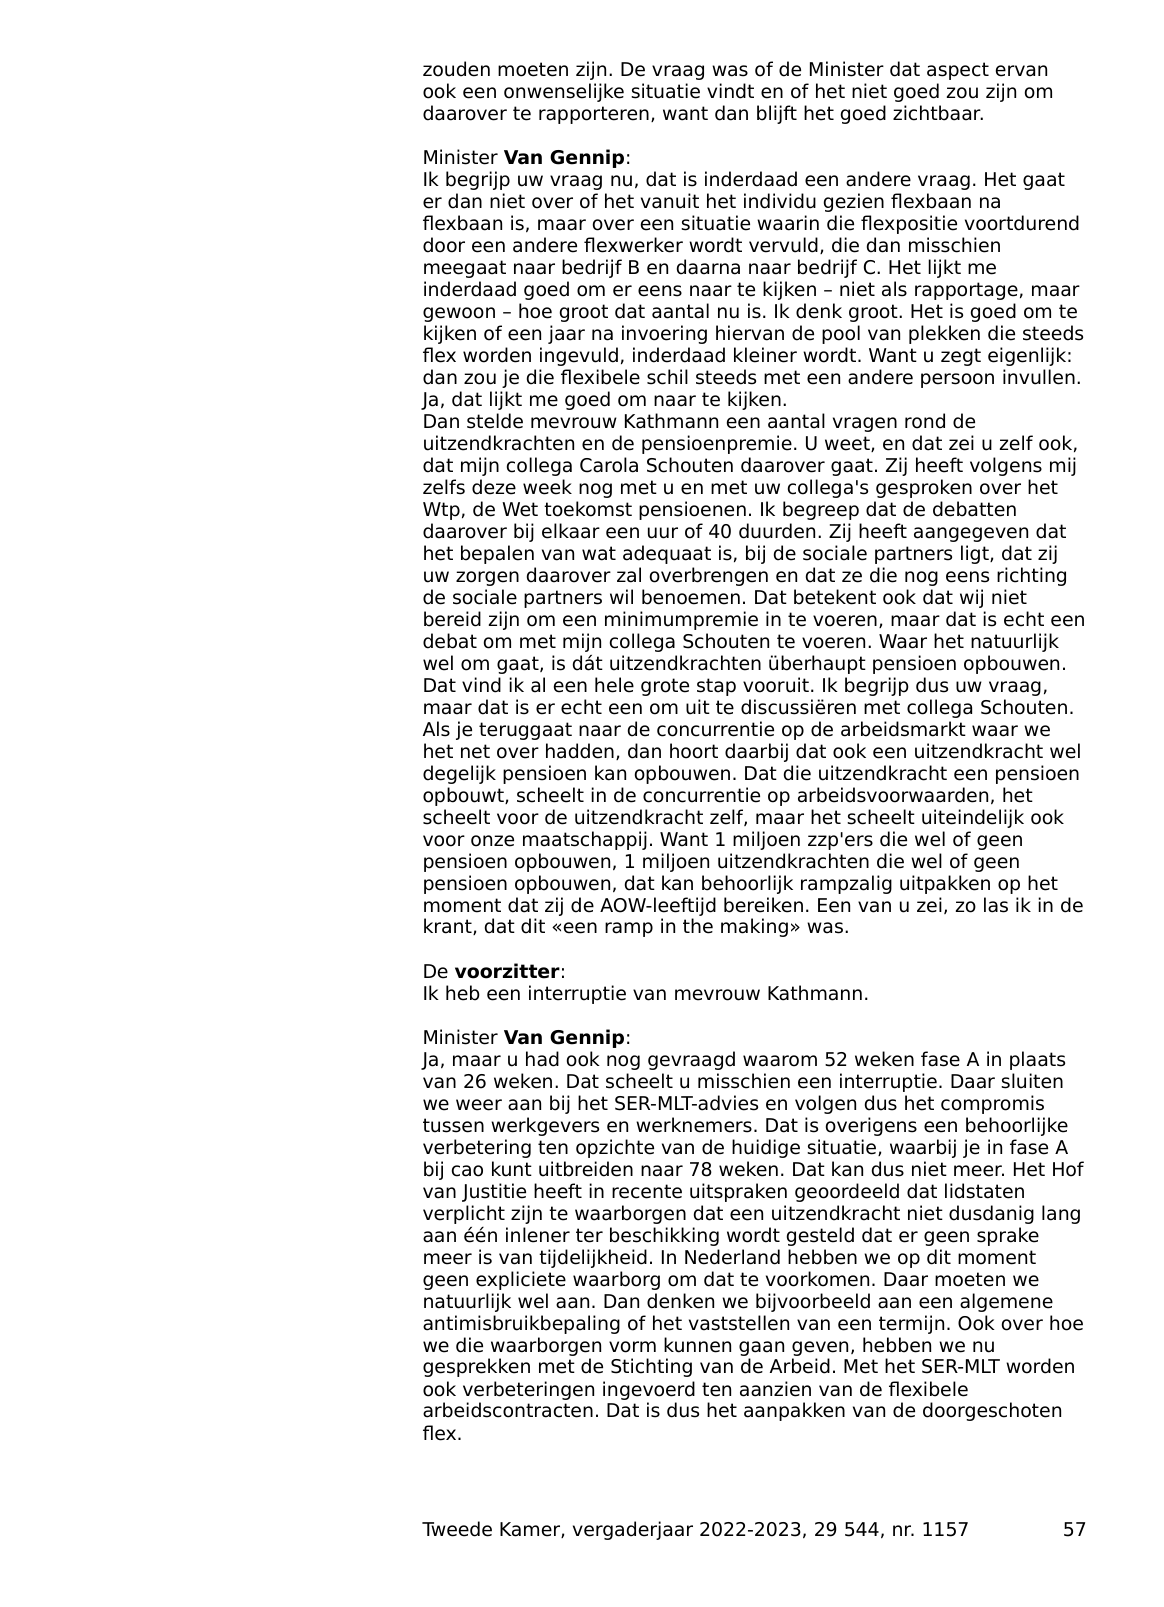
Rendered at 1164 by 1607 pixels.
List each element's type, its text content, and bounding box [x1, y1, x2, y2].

text Minister Van Gennip: [422, 1027, 1087, 1049]
text Ik heb een interruptie van mevrouw Kathmann. [422, 983, 1087, 1004]
text Ja, maar u had ook nog gevraagd waarom 52 weken fase A in plaats van 26 weken. Dat scheelt u misschien een interruptie. Daar sluiten we weer aan bij het SER-MLT-advies en volgen dus het compromis tussen werkgevers en werknemers. Dat is overigens een behoorlijke verbetering ten opzichte van de huidige situatie, waarbij je in fase A bij cao kunt uitbreiden naar 78 weken. Dat kan dus niet meer. Het Hof van Justitie heeft in recente uitspraken geoordeeld dat lidstaten verplicht zijn te waarborgen dat een uitzendkracht niet dusdanig lang aan één inlener ter beschikking wordt gesteld dat er geen sprake meer is van tijdelijkheid. In Nederland hebben we op dit moment geen expliciete waarborg om dat te voorkomen. Daar moeten we natuurlijk wel aan. Dan denken we bijvoorbeeld aan een algemene antimisbruikbepaling of het vaststellen van een termijn. Ook over hoe we die waarborgen vorm kunnen gaan geven, hebben we nu gesprekken met de Stichting van de Arbeid. Met het SER-MLT worden ook verbeteringen ingevoerd ten aanzien van de flexibele arbeidscontracten. Dat is dus het aanpakken van de doorgeschoten flex. [422, 1049, 1087, 1444]
text Minister Van Gennip: [422, 147, 1087, 169]
text Dan stelde mevrouw Kathmann een aantal vragen rond de uitzendkrachten en de pensioenpremie. U weet, en dat zei u zelf ook, dat mijn collega Carola Schouten daarover gaat. Zij heeft volgens mij zelfs deze week nog met u en met uw collega's gesproken over het Wtp, de Wet toekomst pensioenen. Ik begreep dat de debatten daarover bij elkaar een uur of 40 duurden. Zij heeft aangegeven dat het bepalen van wat adequaat is, bij de sociale partners ligt, dat zij uw zorgen daarover zal overbrengen en dat ze die nog eens richting de sociale partners wil benoemen. Dat betekent ook dat wij niet bereid zijn om een minimumpremie in te voeren, maar dat is echt een debat om met mijn collega Schouten te voeren. Waar het natuurlijk wel om gaat, is dát uitzendkrachten überhaupt pensioen opbouwen. Dat vind ik al een hele grote stap vooruit. Ik begrijp dus uw vraag, maar dat is er echt een om uit te discussiëren met collega Schouten. Als je teruggaat naar de concurrentie op de arbeidsmarkt waar we het net over hadden, dan hoort daarbij dat ook een uitzendkracht wel degelijk pensioen kan opbouwen. Dat die uitzendkracht een pensioen opbouwt, scheelt in de concurrentie op arbeidsvoorwaarden, het scheelt voor de uitzendkracht zelf, maar het scheelt uiteindelijk ook voor onze maatschappij. Want 1 miljoen zzp'ers die wel of geen pensioen opbouwen, 1 miljoen uitzendkrachten die wel of geen pensioen opbouwen, dat kan behoorlijk rampzalig uitpakken op het moment dat zij de AOW-leeftijd bereiken. Een van u zei, zo las ik in de krant, dat dit «een ramp in the making» was. [422, 411, 1087, 938]
text De voorzitter: [422, 961, 1087, 983]
text zouden moeten zijn. De vraag was of de Minister dat aspect ervan ook een onwenselijke situatie vindt en of het niet goed zou zijn om daarover te rapporteren, want dan blijft het goed zichtbaar. [422, 59, 1087, 125]
text Ik begrijp uw vraag nu, dat is inderdaad een andere vraag. Het gaat er dan niet over of het vanuit het individu gezien flexbaan na flexbaan is, maar over een situatie waarin die flexpositie voortdurend door een andere flexwerker wordt vervuld, die dan misschien meegaat naar bedrijf B en daarna naar bedrijf C. Het lijkt me inderdaad goed om er eens naar te kijken – niet als rapportage, maar gewoon – hoe groot dat aantal nu is. Ik denk groot. Het is goed om te kijken of een jaar na invoering hiervan de pool van plekken die steeds flex worden ingevuld, inderdaad kleiner wordt. Want u zegt eigenlijk: dan zou je die flexibele schil steeds met een andere persoon invullen. Ja, dat lijkt me goed om naar te kijken. [422, 169, 1087, 411]
